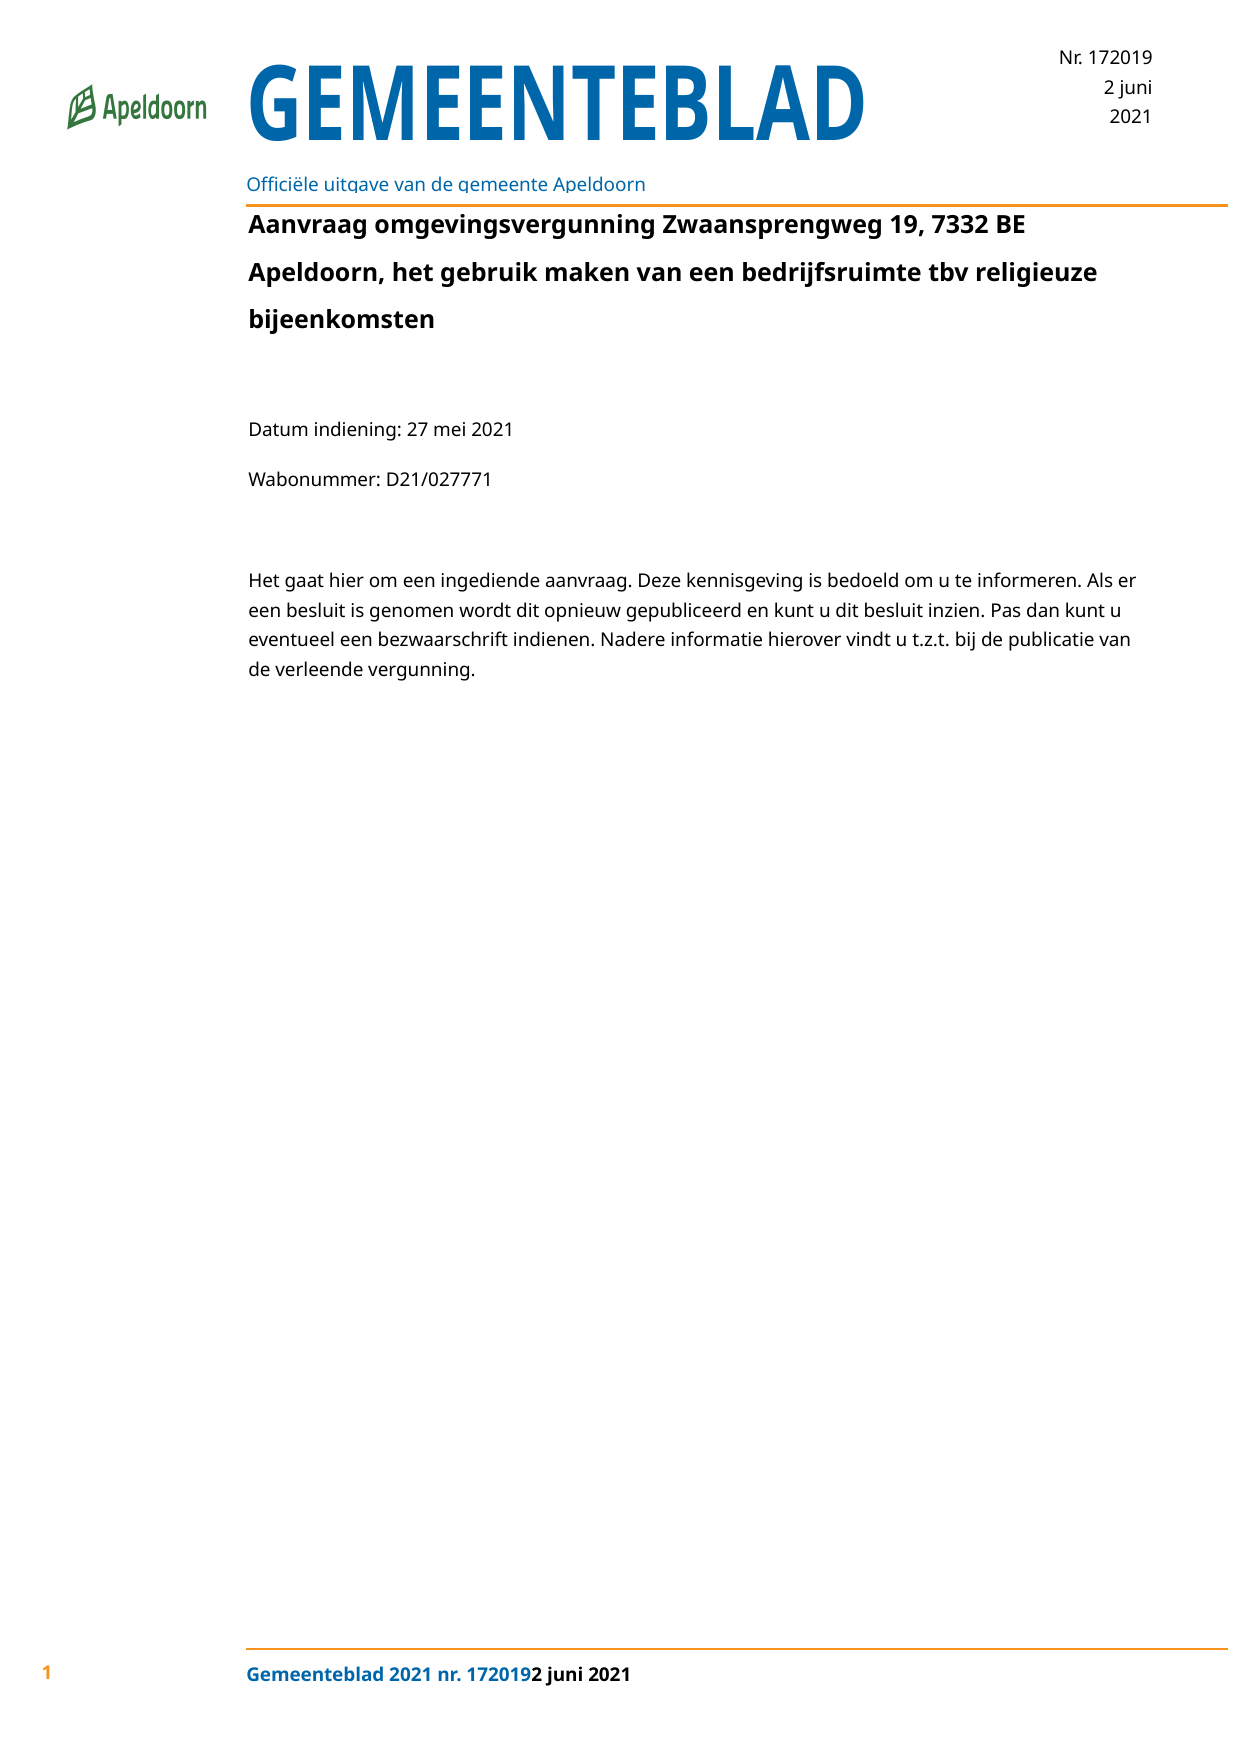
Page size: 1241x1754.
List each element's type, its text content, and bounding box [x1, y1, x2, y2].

text Wabonummer: D21/027771 [248, 466, 1152, 492]
text Aanvraag omgevingsvergunning Zwaansprengweg 19, 7332 BE Apeldoorn, het gebruik maken van een bedrijfsruimte tbv religieuze bijeenkomsten [248, 207, 1152, 336]
text Het gaat hier om een ingediende aanvraag. Deze kennisgeving is bedoeld om u te informeren. Als er een besluit is genomen wordt dit opnieuw gepubliceerd en kunt u dit besluit inzien. Pas dan kunt u eventueel een bezwaarschrift indienen. Nadere informatie hierover vindt u t.z.t. bij de publicatie van de verleende vergunning. [248, 567, 1152, 682]
text Datum indiening: 27 mei 2021 [248, 416, 1152, 442]
picture [41, 47, 231, 172]
